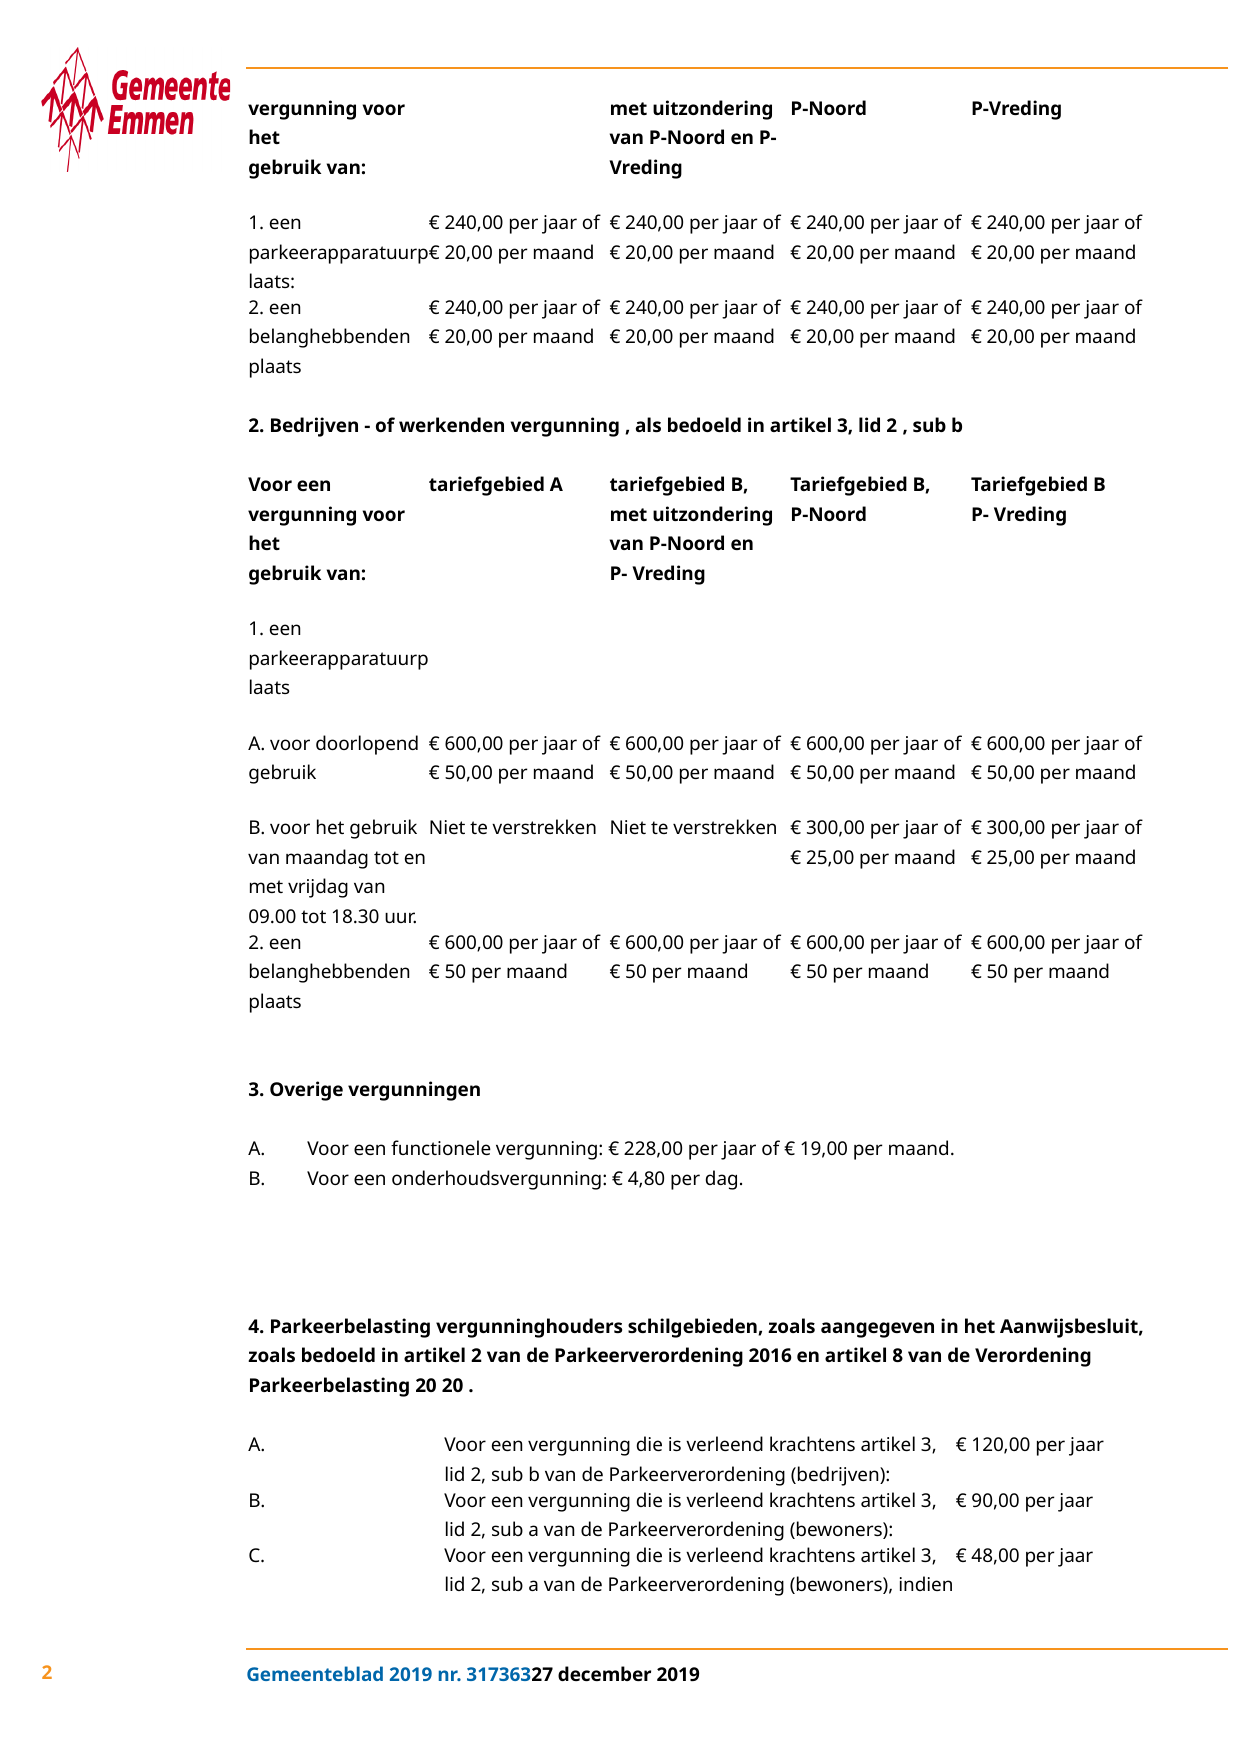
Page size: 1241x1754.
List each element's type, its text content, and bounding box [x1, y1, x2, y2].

table_header P-Vreding [971, 95, 1152, 209]
table_cell € 300,00 per jaar of € 25,00 per maand [790, 815, 971, 929]
table_cell € 90,00 per jaar [956, 1487, 1152, 1542]
table_cell [609, 615, 790, 730]
table_cell € 300,00 per jaar of € 25,00 per maand [971, 815, 1152, 929]
table_cell Voor een vergunning die is verleend krachtens artikel 3, lid 2, sub a van de Parkeerverordening (bewoners): [444, 1487, 956, 1542]
table_cell € 600,00 per jaar of € 50 per maand [429, 929, 609, 1014]
list Voor een onderhoudsvergunning: € 4,80 per dag. [248, 1165, 1152, 1191]
table_cell € 600,00 per jaar of € 50,00 per maand [971, 730, 1152, 814]
table_cell € 240,00 per jaar of € 20,00 per maand [429, 209, 609, 294]
table_cell [790, 615, 971, 730]
table_cell € 240,00 per jaar of € 20,00 per maand [609, 294, 790, 379]
table_header tariefgebied A [429, 471, 609, 615]
table_header Tariefgebied B P- Vreding [971, 471, 1152, 615]
table_header P-Noord [790, 95, 971, 209]
table_cell [971, 615, 1152, 730]
table_header € 120,00 per jaar [956, 1431, 1152, 1487]
table_header Voor een vergunning voor het gebruik van: [248, 471, 429, 615]
table_cell € 240,00 per jaar of € 20,00 per maand [971, 209, 1152, 294]
table_header [429, 95, 609, 209]
table_cell C. [248, 1542, 444, 1597]
table_cell 2. een belanghebbenden plaats [248, 929, 429, 1014]
table_cell B. voor het gebruik van maandag tot en met vrijdag van 09.00 tot 18.30 uur. [248, 815, 429, 929]
table_cell Niet te verstrekken [429, 815, 609, 929]
table_header A. [248, 1431, 444, 1487]
table_cell [429, 615, 609, 730]
picture [41, 47, 231, 172]
table_cell 1. een parkeerapparatuurplaats: [248, 209, 429, 294]
table_header vergunning voor het gebruik van: [248, 95, 429, 209]
table_cell B. [248, 1487, 444, 1542]
table_cell € 240,00 per jaar of € 20,00 per maand [429, 294, 609, 379]
table_cell € 600,00 per jaar of € 50 per maand [971, 929, 1152, 1014]
table_cell € 240,00 per jaar of € 20,00 per maand [971, 294, 1152, 379]
table_cell € 600,00 per jaar of € 50,00 per maand [790, 730, 971, 814]
table_cell 1. een parkeerapparatuurplaats [248, 615, 429, 730]
table_cell € 600,00 per jaar of € 50 per maand [609, 929, 790, 1014]
table_header Tariefgebied B, P-Noord [790, 471, 971, 615]
table_header met uitzondering van P-Noord en P-Vreding [609, 95, 790, 209]
table_cell € 240,00 per jaar of € 20,00 per maand [790, 209, 971, 294]
table_cell A. voor doorlopend gebruik [248, 730, 429, 814]
table_cell € 240,00 per jaar of € 20,00 per maand [609, 209, 790, 294]
list Voor een functionele vergunning: € 228,00 per jaar of € 19,00 per maand. [248, 1136, 1152, 1161]
table_header tariefgebied B, met uitzondering van P-Noord en P- Vreding [609, 471, 790, 615]
table_cell Niet te verstrekken [609, 815, 790, 929]
table_cell € 600,00 per jaar of € 50,00 per maand [429, 730, 609, 814]
table_cell € 48,00 per jaar [956, 1542, 1152, 1597]
table_cell € 600,00 per jaar of € 50 per maand [790, 929, 971, 1014]
text 2. Bedrijven - of werkenden vergunning , als bedoeld in artikel 3, lid 2 , sub b [248, 412, 1152, 438]
table_cell € 240,00 per jaar of € 20,00 per maand [790, 294, 971, 379]
table_cell Voor een vergunning die is verleend krachtens artikel 3, lid 2, sub a van de Parkeerverordening (bewoners), indien [444, 1542, 956, 1597]
table_cell € 600,00 per jaar of € 50,00 per maand [609, 730, 790, 814]
table_cell 2. een belanghebbenden plaats [248, 294, 429, 379]
text 4. Parkeerbelasting vergunninghouders schilgebieden, zoals aangegeven in het Aanwijsbesluit, zoals bedoeld in artikel 2 van de Parkeerverordening 2016 en artikel 8 van de Verordening Parkeerbelasting 20 20 . [248, 1313, 1152, 1398]
text 3. Overige vergunningen [248, 1076, 1152, 1102]
table_header Voor een vergunning die is verleend krachtens artikel 3, lid 2, sub b van de Parkeerverordening (bedrijven): [444, 1431, 956, 1487]
